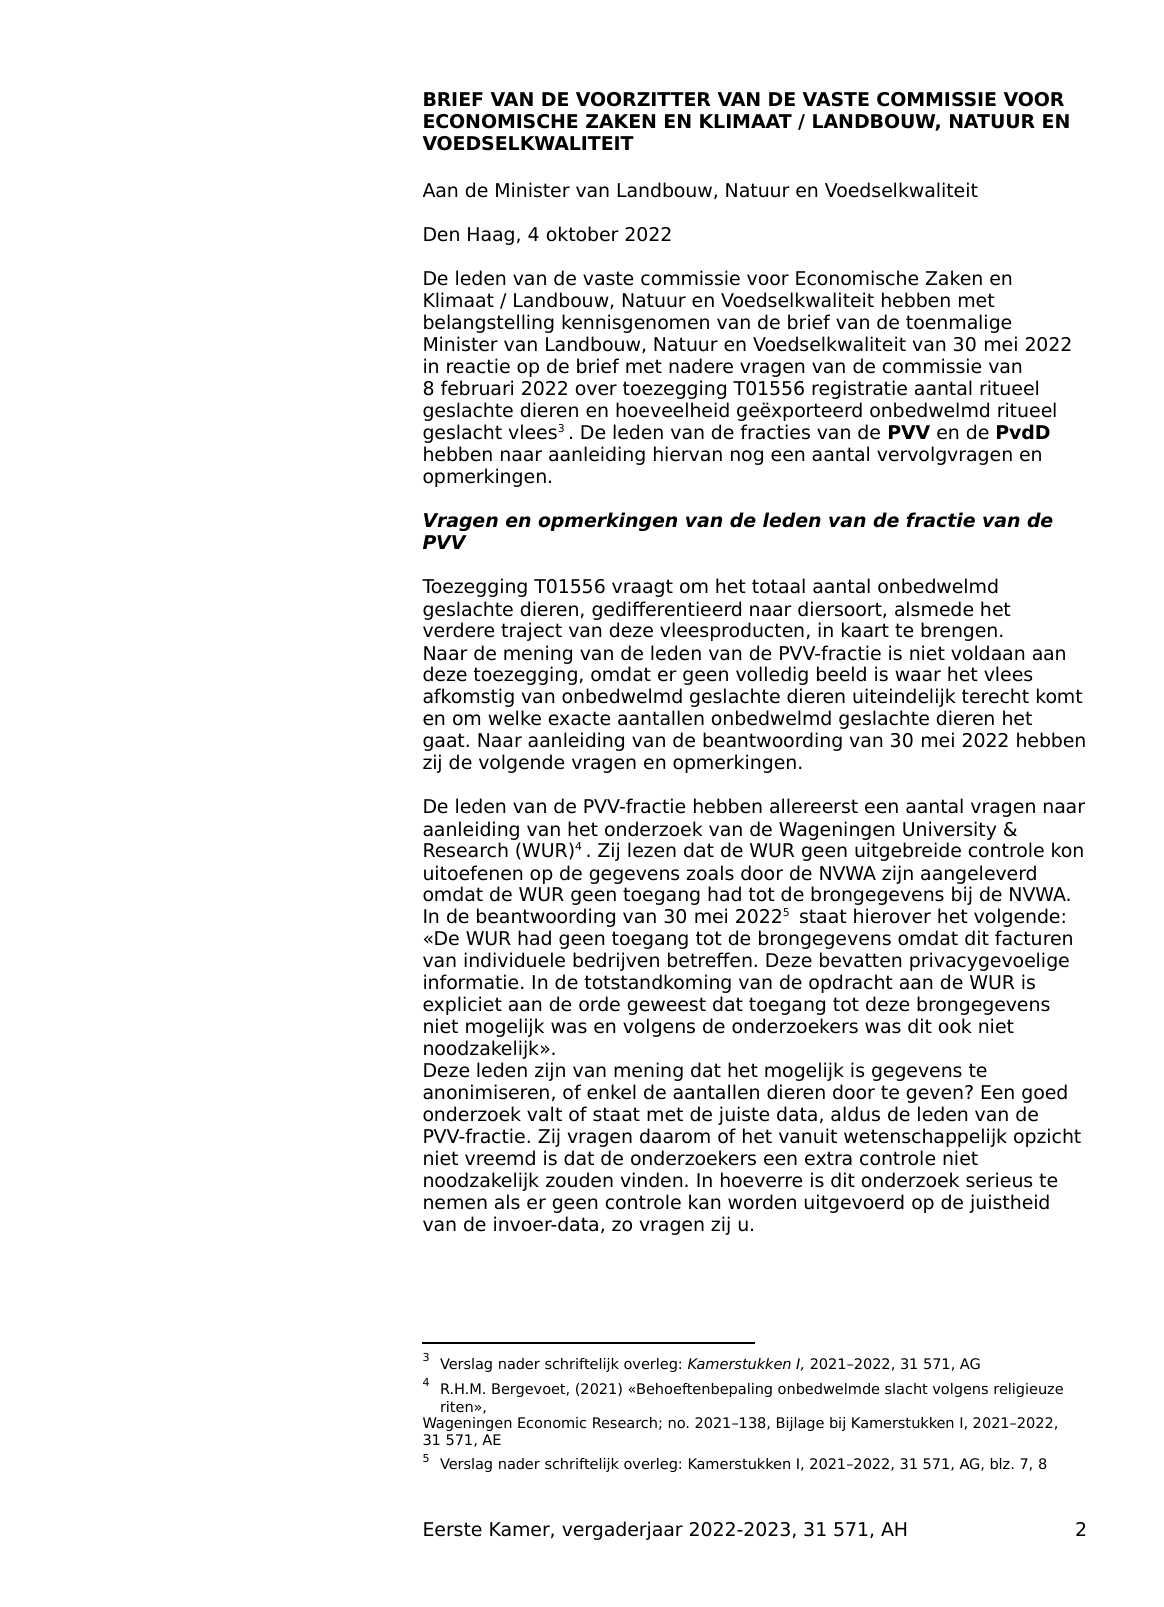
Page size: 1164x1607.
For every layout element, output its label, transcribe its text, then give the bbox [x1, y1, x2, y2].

text Den Haag, 4 oktober 2022 [422, 224, 1087, 246]
text Verslag nader schriftelijk overleg: Kamerstukken I, 2021–2022, 31 571, AG [422, 1352, 1087, 1374]
text Toezegging T01556 vraagt om het totaal aantal onbedwelmd geslachte dieren, gedifferentieerd naar diersoort, alsmede het verdere traject van deze vleesproducten, in kaart te brengen. [422, 576, 1087, 642]
text Aan de Minister van Landbouw, Natuur en Voedselkwaliteit [422, 180, 1087, 202]
text De leden van de vaste commissie voor Economische Zaken en Klimaat / Landbouw, Natuur en Voedselkwaliteit hebben met belangstelling kennisgenomen van de brief van de toenmalige Minister van Landbouw, Natuur en Voedselkwaliteit van 30 mei 2022 in reactie op de brief met nadere vragen van de commissie van 8 februari 2022 over toezegging T01556 registratie aantal ritueel geslachte dieren en hoeveelheid geëxporteerd onbedwelmd ritueel geslacht vlees. De leden van de fracties van de PVV en de PvdD hebben naar aanleiding hiervan nog een aantal vervolgvragen en opmerkingen. [422, 268, 1087, 488]
subtitle Vragen en opmerkingen van de leden van de fractie van de PVV [422, 510, 1087, 554]
text 31 571, AE [422, 1432, 1087, 1449]
text Deze leden zijn van mening dat het mogelijk is gegevens te anonimiseren, of enkel de aantallen dieren door te geven? Een goed onderzoek valt of staat met de juiste data, aldus de leden van de PVV-fractie. Zij vragen daarom of het vanuit wetenschappelijk opzicht niet vreemd is dat de onderzoekers een extra controle niet noodzakelijk zouden vinden. In hoeverre is dit onderzoek serieus te nemen als er geen controle kan worden uitgevoerd op de juistheid van de invoer-data, zo vragen zij u. [422, 1060, 1087, 1236]
text De leden van de PVV-fractie hebben allereerst een aantal vragen naar aanleiding van het onderzoek van de Wageningen University & Research (WUR). Zij lezen dat de WUR geen uitgebreide controle kon uitoefenen op de gegevens zoals door de NVWA zijn aangeleverd omdat de WUR geen toegang had tot de brongegevens bij de NVWA. In de beantwoording van 30 mei 2022 staat hierover het volgende: «De WUR had geen toegang tot de brongegevens omdat dit facturen van individuele bedrijven betreffen. Deze bevatten privacygevoelige informatie. In de totstandkoming van de opdracht aan de WUR is expliciet aan de orde geweest dat toegang tot deze brongegevens niet mogelijk was en volgens de onderzoekers was dit ook niet noodzakelijk». [422, 796, 1087, 1060]
text Verslag nader schriftelijk overleg: Kamerstukken I, 2021–2022, 31 571, AG, blz. 7, 8 [422, 1452, 1087, 1474]
text R.H.M. Bergevoet, (2021) «Behoeftenbepaling onbedwelmde slacht volgens religieuze riten», [422, 1377, 1087, 1416]
subtitle BRIEF VAN DE VOORZITTER VAN DE VASTE COMMISSIE VOOR ECONOMISCHE ZAKEN EN KLIMAAT / LANDBOUW, NATUUR EN VOEDSELKWALITEIT [422, 89, 1087, 155]
text Wageningen Economic Research; no. 2021–138, Bijlage bij Kamerstukken I, 2021–2022, [422, 1416, 1087, 1432]
text Naar de mening van de leden van de PVV-fractie is niet voldaan aan deze toezegging, omdat er geen volledig beeld is waar het vlees afkomstig van onbedwelmd geslachte dieren uiteindelijk terecht komt en om welke exacte aantallen onbedwelmd geslachte dieren het gaat. Naar aanleiding van de beantwoording van 30 mei 2022 hebben zij de volgende vragen en opmerkingen. [422, 642, 1087, 774]
